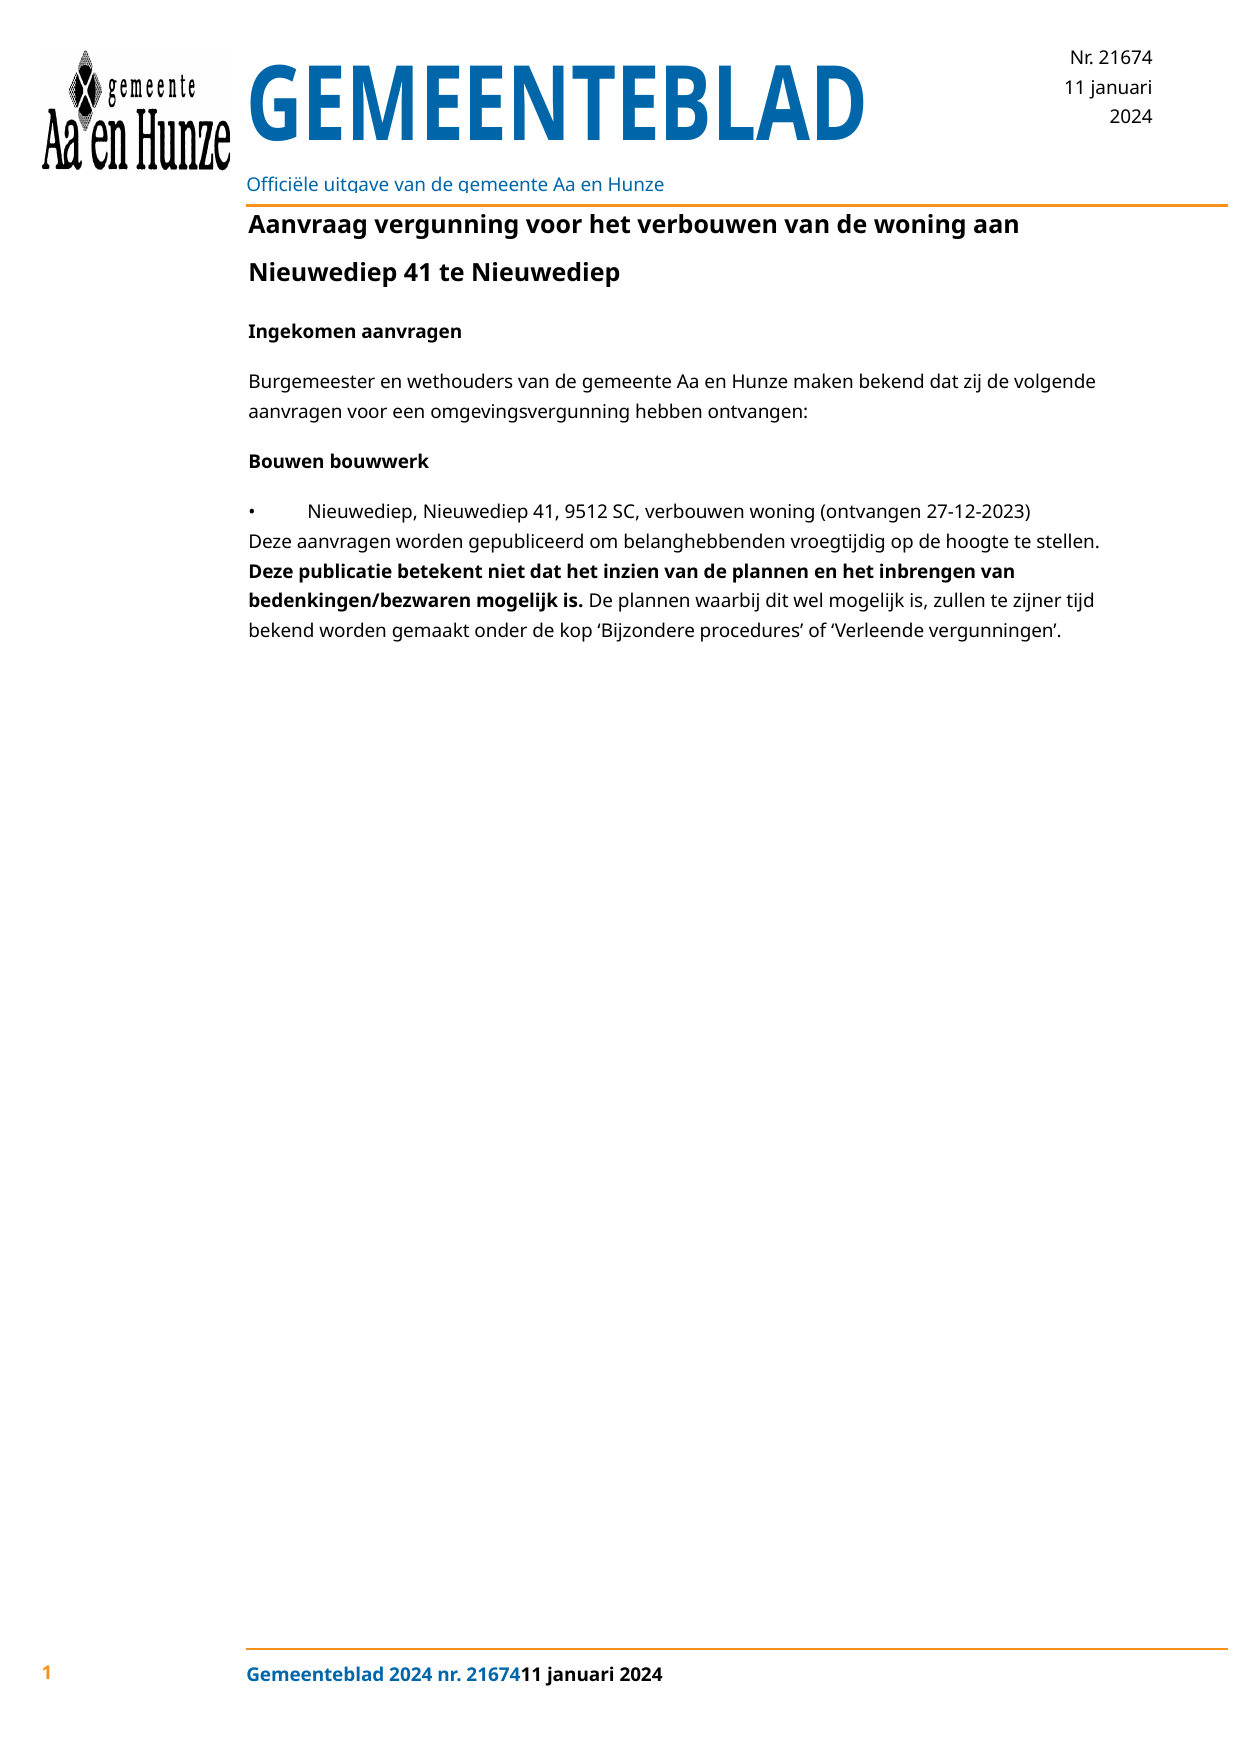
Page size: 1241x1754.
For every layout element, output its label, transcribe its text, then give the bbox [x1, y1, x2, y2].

picture [41, 47, 231, 172]
text Bouwen bouwwerk [248, 448, 1152, 474]
text Burgemeester en wethouders van de gemeente Aa en Hunze maken bekend dat zij de volgende aanvragen voor een omgevingsvergunning hebben ontvangen: [248, 368, 1152, 424]
text Ingekomen aanvragen [248, 318, 1152, 344]
text Deze aanvragen worden gepubliceerd om belanghebbenden vroegtijdig op de hoogte te stellen. Deze publicatie betekent niet dat het inzien van de plannen en het inbrengen van bedenkingen/bezwaren mogelijk is. De plannen waarbij dit wel mogelijk is, zullen te zijner tijd bekend worden gemaakt onder de kop ‘Bijzondere procedures’ of ‘Verleende vergunningen’. [248, 528, 1152, 643]
text Aanvraag vergunning voor het verbouwen van de woning aan Nieuwediep 41 te Nieuwediep [248, 207, 1152, 288]
list Nieuwediep, Nieuwediep 41, 9512 SC, verbouwen woning (ontvangen 27-12-2023) [248, 499, 1152, 524]
